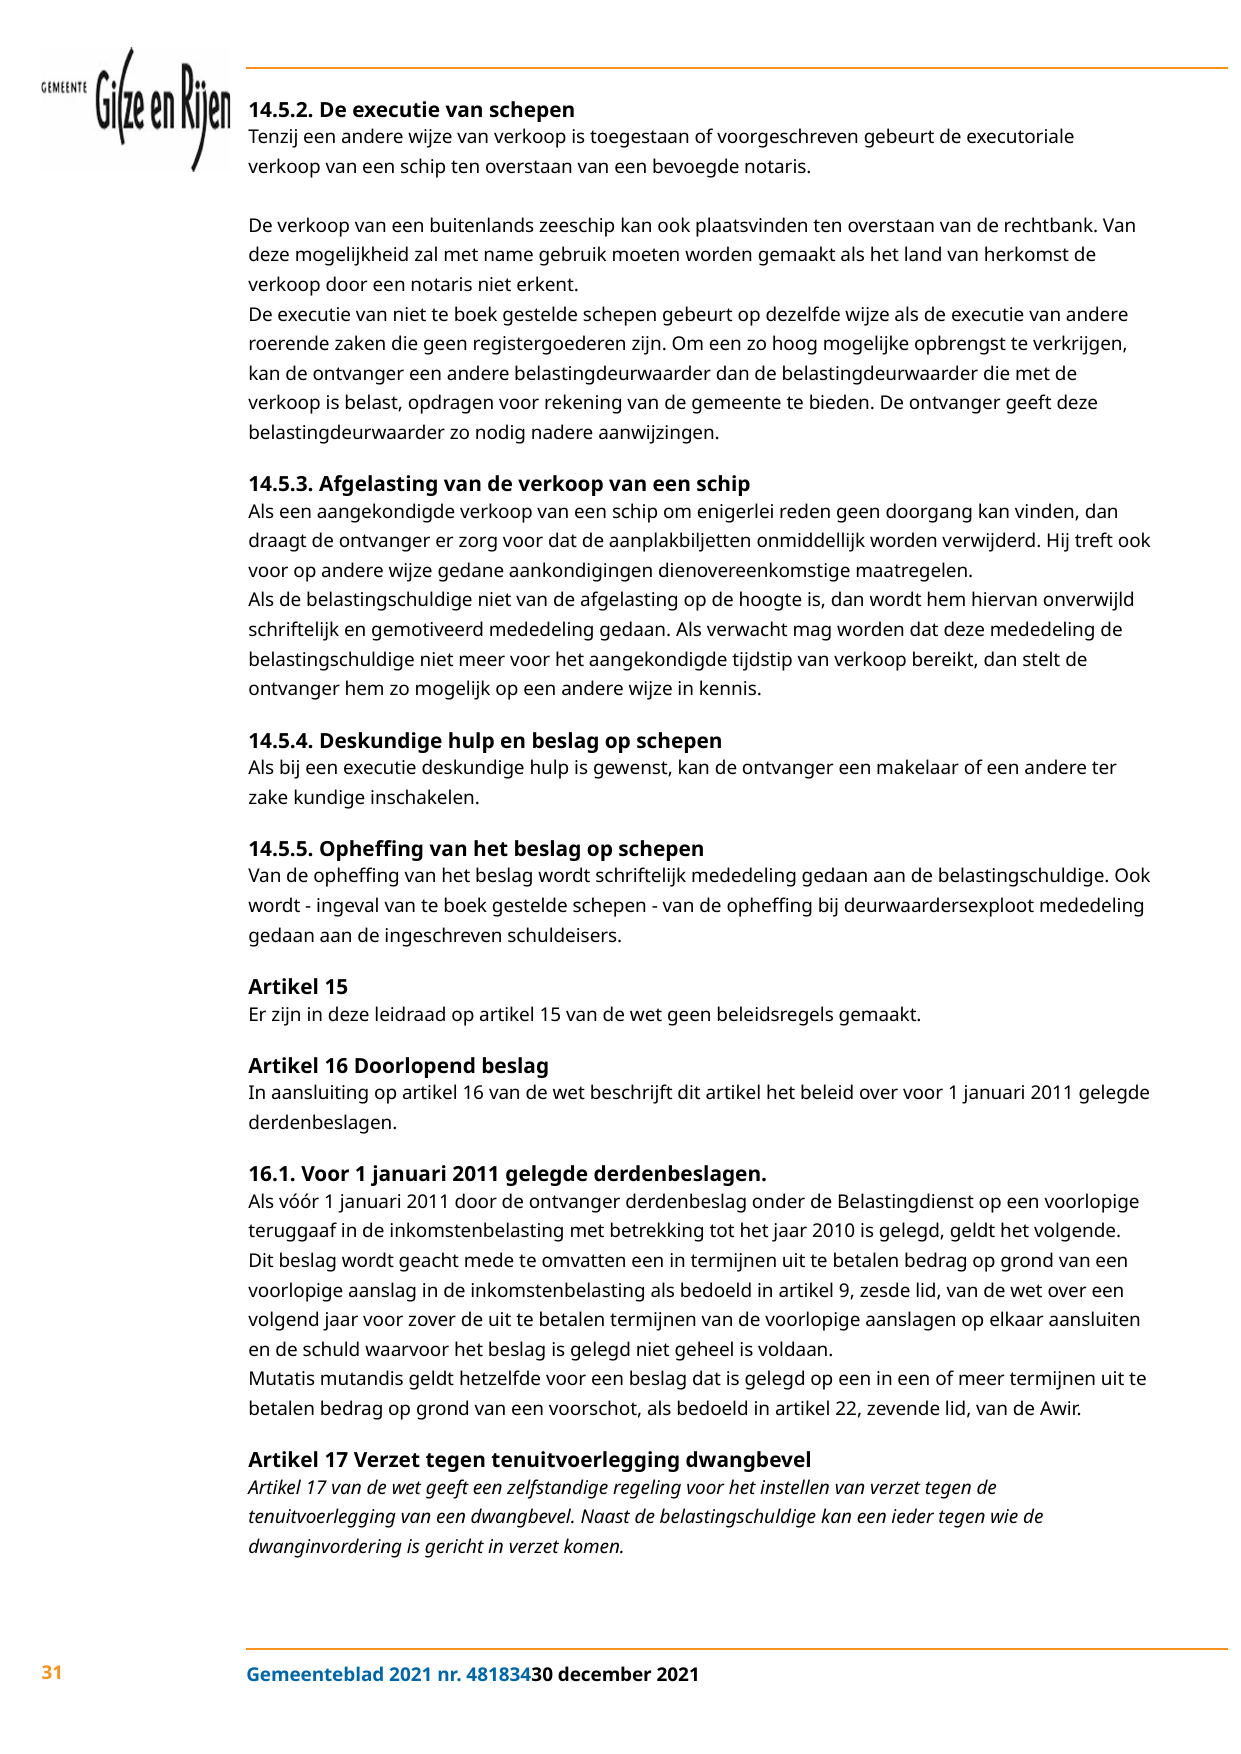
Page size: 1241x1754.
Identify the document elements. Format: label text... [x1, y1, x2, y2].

text In aansluiting op artikel 16 van de wet beschrijft dit artikel het beleid over voor 1 januari 2011 gelegde derdenbeslagen. [248, 1079, 1152, 1135]
picture [41, 47, 231, 172]
text Artikel 17 Verzet tegen tenuitvoerlegging dwangbevel [248, 1446, 1152, 1474]
text 14.5.4. Deskundige hulp en beslag op schepen [248, 726, 1152, 754]
text Tenzij een andere wijze van verkoop is toegestaan of voorgeschreven gebeurt de executoriale verkoop van een schip ten overstaan van een bevoegde notaris. [248, 123, 1152, 178]
text Mutatis mutandis geldt hetzelfde voor een beslag dat is gelegd op een in een of meer termijnen uit te betalen bedrag op grond van een voorschot, als bedoeld in artikel 22, zevende lid, van de Awir. [248, 1366, 1152, 1421]
text Als een aangekondigde verkoop van een schip om enigerlei reden geen doorgang kan vinden, dan draagt de ontvanger er zorg voor dat de aanplakbiljetten onmiddellijk worden verwijderd. Hij treft ook voor op andere wijze gedane aankondigingen dienovereenkomstige maatregelen. [248, 498, 1152, 583]
text Artikel 17 van de wet geeft een zelfstandige regeling voor het instellen van verzet tegen de tenuitvoerlegging van een dwangbevel. Naast de belastingschuldige kan een ieder tegen wie de dwanginvordering is gericht in verzet komen. [248, 1474, 1152, 1559]
text Artikel 16 Doorlopend beslag [248, 1051, 1152, 1079]
text Artikel 15 [248, 972, 1152, 1001]
text Er zijn in deze leidraad op artikel 15 van de wet geen beleidsregels gemaakt. [248, 1001, 1152, 1026]
text 14.5.3. Afgelasting van de verkoop van een schip [248, 469, 1152, 498]
text 16.1. Voor 1 januari 2011 gelegde derdenbeslagen. [248, 1159, 1152, 1188]
text De executie van niet te boek gestelde schepen gebeurt op dezelfde wijze als de executie van andere roerende zaken die geen registergoederen zijn. Om een zo hoog mogelijke opbrengst te verkrijgen, kan de ontvanger een andere belastingdeurwaarder dan de belastingdeurwaarder die met de verkoop is belast, opdragen voor rekening van de gemeente te bieden. De ontvanger geeft deze belastingdeurwaarder zo nodig nadere aanwijzingen. [248, 301, 1152, 445]
text Als de belastingschuldige niet van de afgelasting op de hoogte is, dan wordt hem hiervan onverwijld schriftelijk en gemotiveerd mededeling gedaan. Als verwacht mag worden dat deze mededeling de belastingschuldige niet meer voor het aangekondigde tijdstip van verkoop bereikt, dan stelt de ontvanger hem zo mogelijk op een andere wijze in kennis. [248, 587, 1152, 701]
text 14.5.5. Opheffing van het beslag op schepen [248, 834, 1152, 863]
text Als vóór 1 januari 2011 door de ontvanger derdenbeslag onder de Belastingdienst op een voorlopige teruggaaf in de inkomstenbelasting met betrekking tot het jaar 2010 is gelegd, geldt het volgende. Dit beslag wordt geacht mede te omvatten een in termijnen uit te betalen bedrag op grond van een voorlopige aanslag in de inkomstenbelasting als bedoeld in artikel 9, zesde lid, van de wet over een volgend jaar voor zover de uit te betalen termijnen van de voorlopige aanslagen op elkaar aansluiten en de schuld waarvoor het beslag is gelegd niet geheel is voldaan. [248, 1188, 1152, 1362]
text Als bij een executie deskundige hulp is gewenst, kan de ontvanger een makelaar of een andere ter zake kundige inschakelen. [248, 754, 1152, 809]
text 14.5.2. De executie van schepen [248, 95, 1152, 123]
text De verkoop van een buitenlands zeeschip kan ook plaatsvinden ten overstaan van de rechtbank. Van deze mogelijkheid zal met name gebruik moeten worden gemaakt als het land van herkomst de verkoop door een notaris niet erkent. [248, 212, 1152, 297]
text Van de opheffing van het beslag wordt schriftelijk mededeling gedaan aan de belastingschuldige. Ook wordt - ingeval van te boek gestelde schepen - van de opheffing bij deurwaardersexploot mededeling gedaan aan de ingeschreven schuldeisers. [248, 863, 1152, 948]
